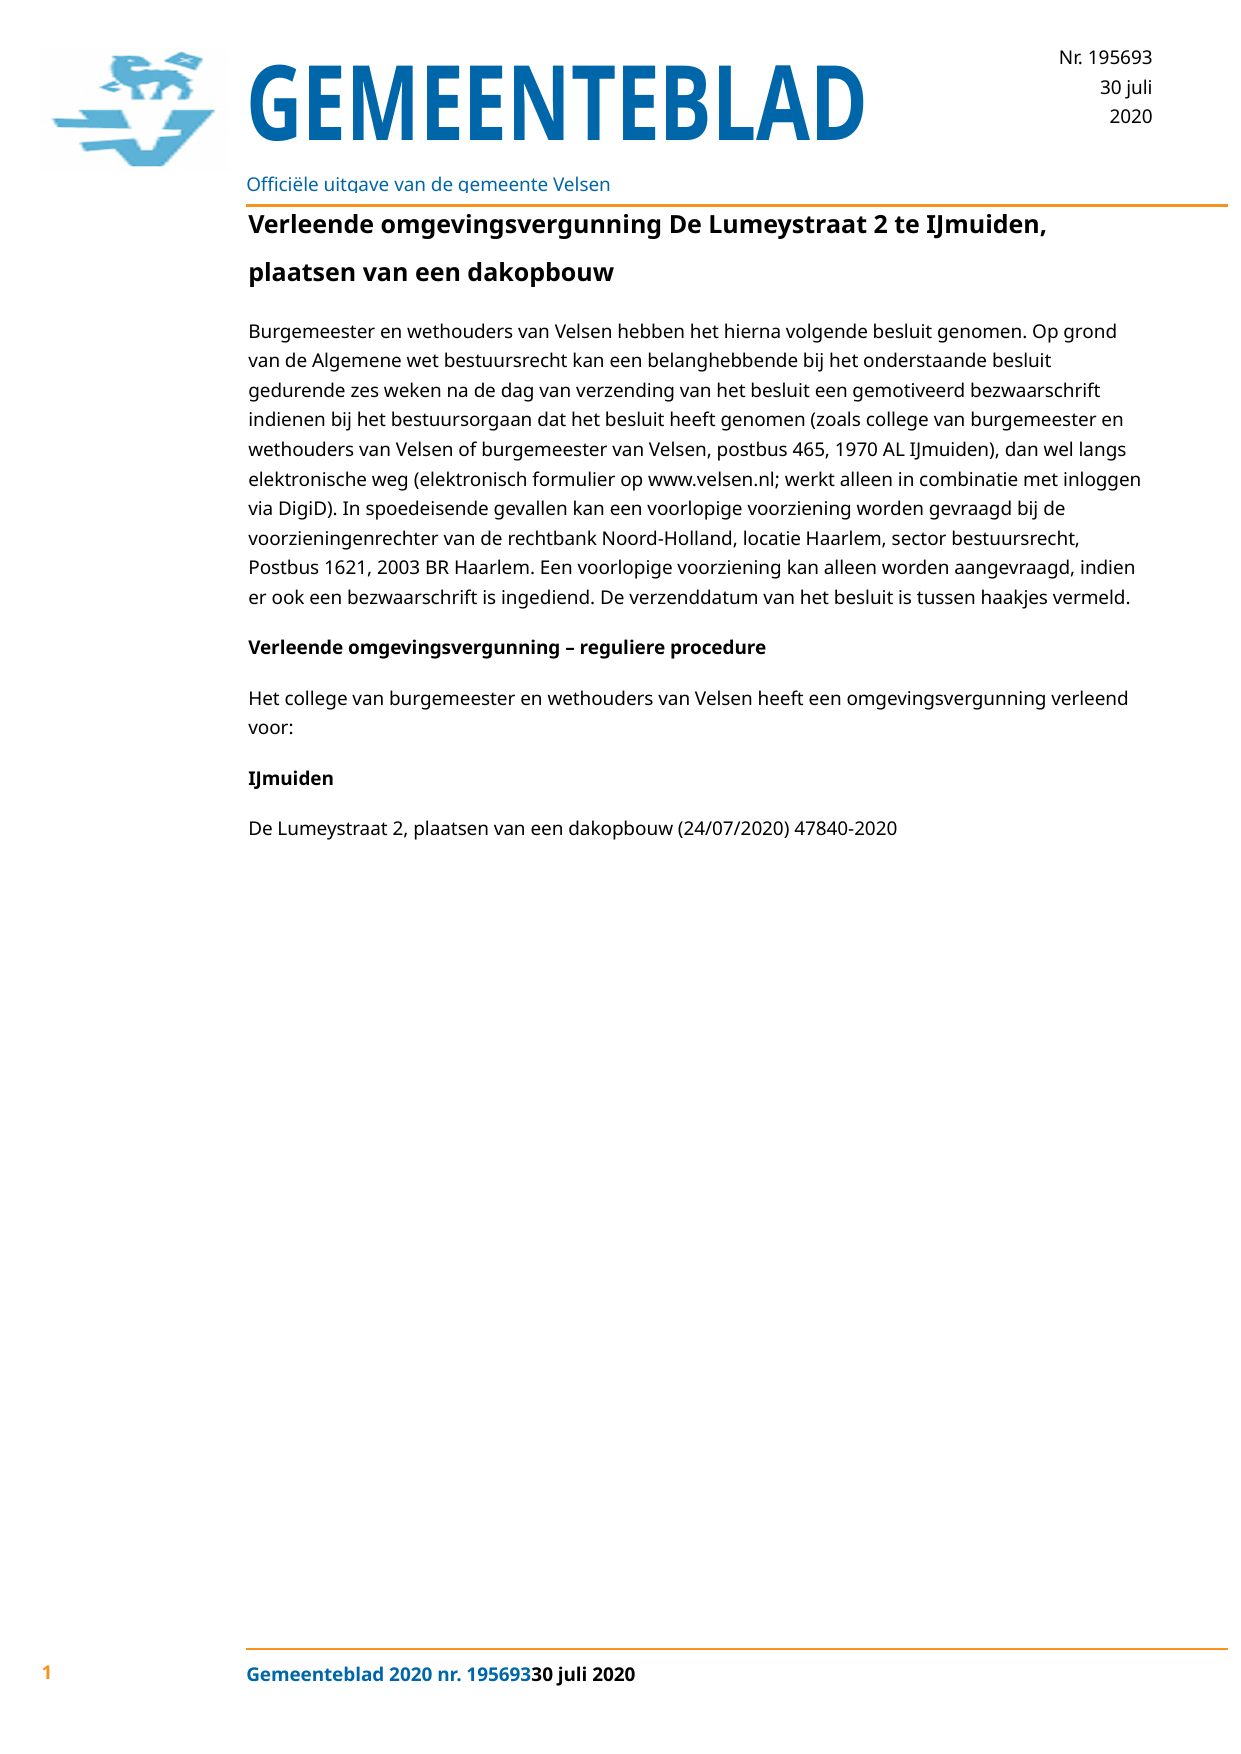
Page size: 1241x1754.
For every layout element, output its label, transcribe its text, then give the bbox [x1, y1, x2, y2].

text Burgemeester en wethouders van Velsen hebben het hierna volgende besluit genomen. Op grond van de Algemene wet bestuursrecht kan een belanghebbende bij het onderstaande besluit gedurende zes weken na de dag van verzending van het besluit een gemotiveerd bezwaarschrift indienen bij het bestuursorgaan dat het besluit heeft genomen (zoals college van burgemeester en wethouders van Velsen of burgemeester van Velsen, postbus 465, 1970 AL IJmuiden), dan wel langs elektronische weg (elektronisch formulier op www.velsen.nl; werkt alleen in combinatie met inloggen via DigiD). In spoedeisende gevallen kan een voorlopige voorziening worden gevraagd bij de voorzieningenrechter van de rechtbank Noord-Holland, locatie Haarlem, sector bestuursrecht, Postbus 1621, 2003 BR Haarlem. Een voorlopige voorziening kan alleen worden aangevraagd, indien er ook een bezwaarschrift is ingediend. De verzenddatum van het besluit is tussen haakjes vermeld. [248, 318, 1152, 610]
picture [41, 47, 231, 172]
text Het college van burgemeester en wethouders van Velsen heeft een omgevingsvergunning verleend voor: [248, 685, 1152, 740]
text IJmuiden [248, 765, 1152, 791]
text Verleende omgevingsvergunning De Lumeystraat 2 te IJmuiden, plaatsen van een dakopbouw [248, 207, 1152, 288]
text Verleende omgevingsvergunning – reguliere procedure [248, 634, 1152, 660]
text De Lumeystraat 2, plaatsen van een dakopbouw (24/07/2020) 47840-2020 [248, 815, 1152, 841]
